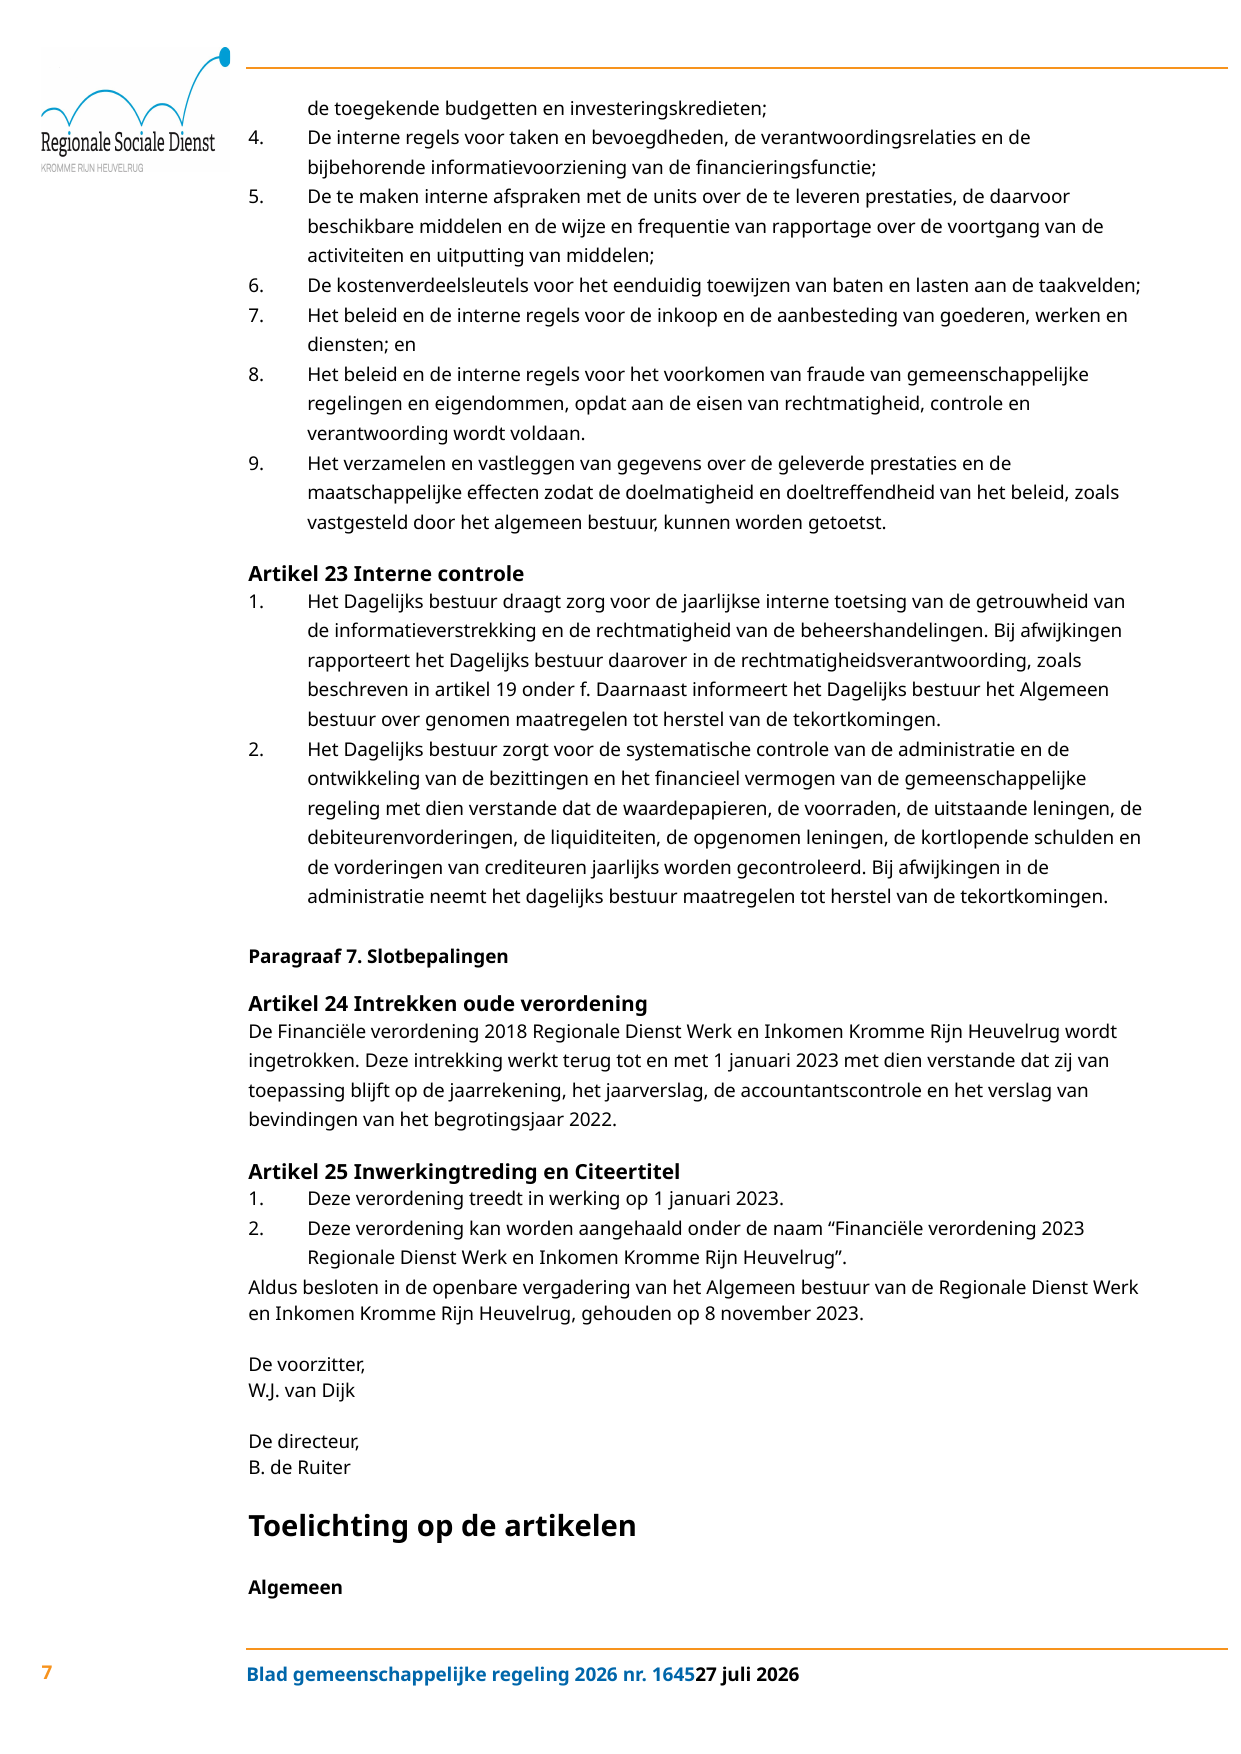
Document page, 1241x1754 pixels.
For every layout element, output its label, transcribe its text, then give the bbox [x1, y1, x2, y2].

list Deze verordening treedt in werking op 1 januari 2023. [248, 1185, 1152, 1211]
text De voorzitter, [248, 1351, 1152, 1377]
text Algemeen [248, 1574, 1152, 1600]
list Het Dagelijks bestuur draagt zorg voor de jaarlijkse interne toetsing van de getrouwheid van de informatieverstrekking en de rechtmatigheid van de beheershandelingen. Bij afwijkingen rapporteert het Dagelijks bestuur daarover in de rechtmatigheidsverantwoording, zoals beschreven in artikel 19 onder f. Daarnaast informeert het Dagelijks bestuur het Algemeen bestuur over genomen maatregelen tot herstel van de tekortkomingen. [248, 588, 1152, 732]
list Deze verordening kan worden aangehaald onder de naam “Financiële verordening 2023 Regionale Dienst Werk en Inkomen Kromme Rijn Heuvelrug”. [248, 1215, 1152, 1270]
text Artikel 25 Inwerkingtreding en Citeertitel [248, 1157, 1152, 1185]
text Toelichting op de artikelen [248, 1506, 1152, 1545]
text Aldus besloten in de openbare vergadering van het Algemeen bestuur van de Regionale Dienst Werk en Inkomen Kromme Rijn Heuvelrug, gehouden op 8 november 2023. [248, 1274, 1152, 1326]
list De te maken interne afspraken met de units over de te leveren prestaties, de daarvoor beschikbare middelen en de wijze en frequentie van rapportage over de voortgang van de activiteiten en uitputting van middelen; [248, 183, 1152, 268]
list Het Dagelijks bestuur zorgt voor de systematische controle van de administratie en de ontwikkeling van de bezittingen en het financieel vermogen van de gemeenschappelijke regeling met dien verstande dat de waardepapieren, de voorraden, de uitstaande leningen, de debiteurenvorderingen, de liquiditeiten, de opgenomen leningen, de kortlopende schulden en de vorderingen van crediteuren jaarlijks worden gecontroleerd. Bij afwijkingen in de administratie neemt het dagelijks bestuur maatregelen tot herstel van de tekortkomingen. [248, 736, 1152, 909]
text Artikel 23 Interne controle [248, 559, 1152, 588]
picture [41, 47, 231, 172]
list Het verzamelen en vastleggen van gegevens over de geleverde prestaties en de maatschappelijke effecten zodat de doelmatigheid en doeltreffendheid van het beleid, zoals vastgesteld door het algemeen bestuur, kunnen worden getoetst. [248, 450, 1152, 535]
text W.J. van Dijk [248, 1377, 1152, 1403]
text De Financiële verordening 2018 Regionale Dienst Werk en Inkomen Kromme Rijn Heuvelrug wordt ingetrokken. Deze intrekking werkt terug tot en met 1 januari 2023 met dien verstande dat zij van toepassing blijft op de jaarrekening, het jaarverslag, de accountantscontrole en het verslag van bevindingen van het begrotingsjaar 2022. [248, 1018, 1152, 1132]
text De directeur, [248, 1428, 1152, 1454]
text B. de Ruiter [248, 1454, 1152, 1480]
list de toegekende budgetten en investeringskredieten; [248, 95, 1152, 121]
text Artikel 24 Intrekken oude verordening [248, 989, 1152, 1018]
list De kostenverdeelsleutels voor het eenduidig toewijzen van baten en lasten aan de taakvelden; [248, 272, 1152, 298]
text Paragraaf 7. Slotbepalingen [248, 943, 1152, 968]
list De interne regels voor taken en bevoegdheden, de verantwoordingsrelaties en de bijbehorende informatievoorziening van de financieringsfunctie; [248, 124, 1152, 180]
list Het beleid en de interne regels voor het voorkomen van fraude van gemeenschappelijke regelingen en eigendommen, opdat aan de eisen van rechtmatigheid, controle en verantwoording wordt voldaan. [248, 361, 1152, 446]
list Het beleid en de interne regels voor de inkoop en de aanbesteding van goederen, werken en diensten; en [248, 302, 1152, 357]
